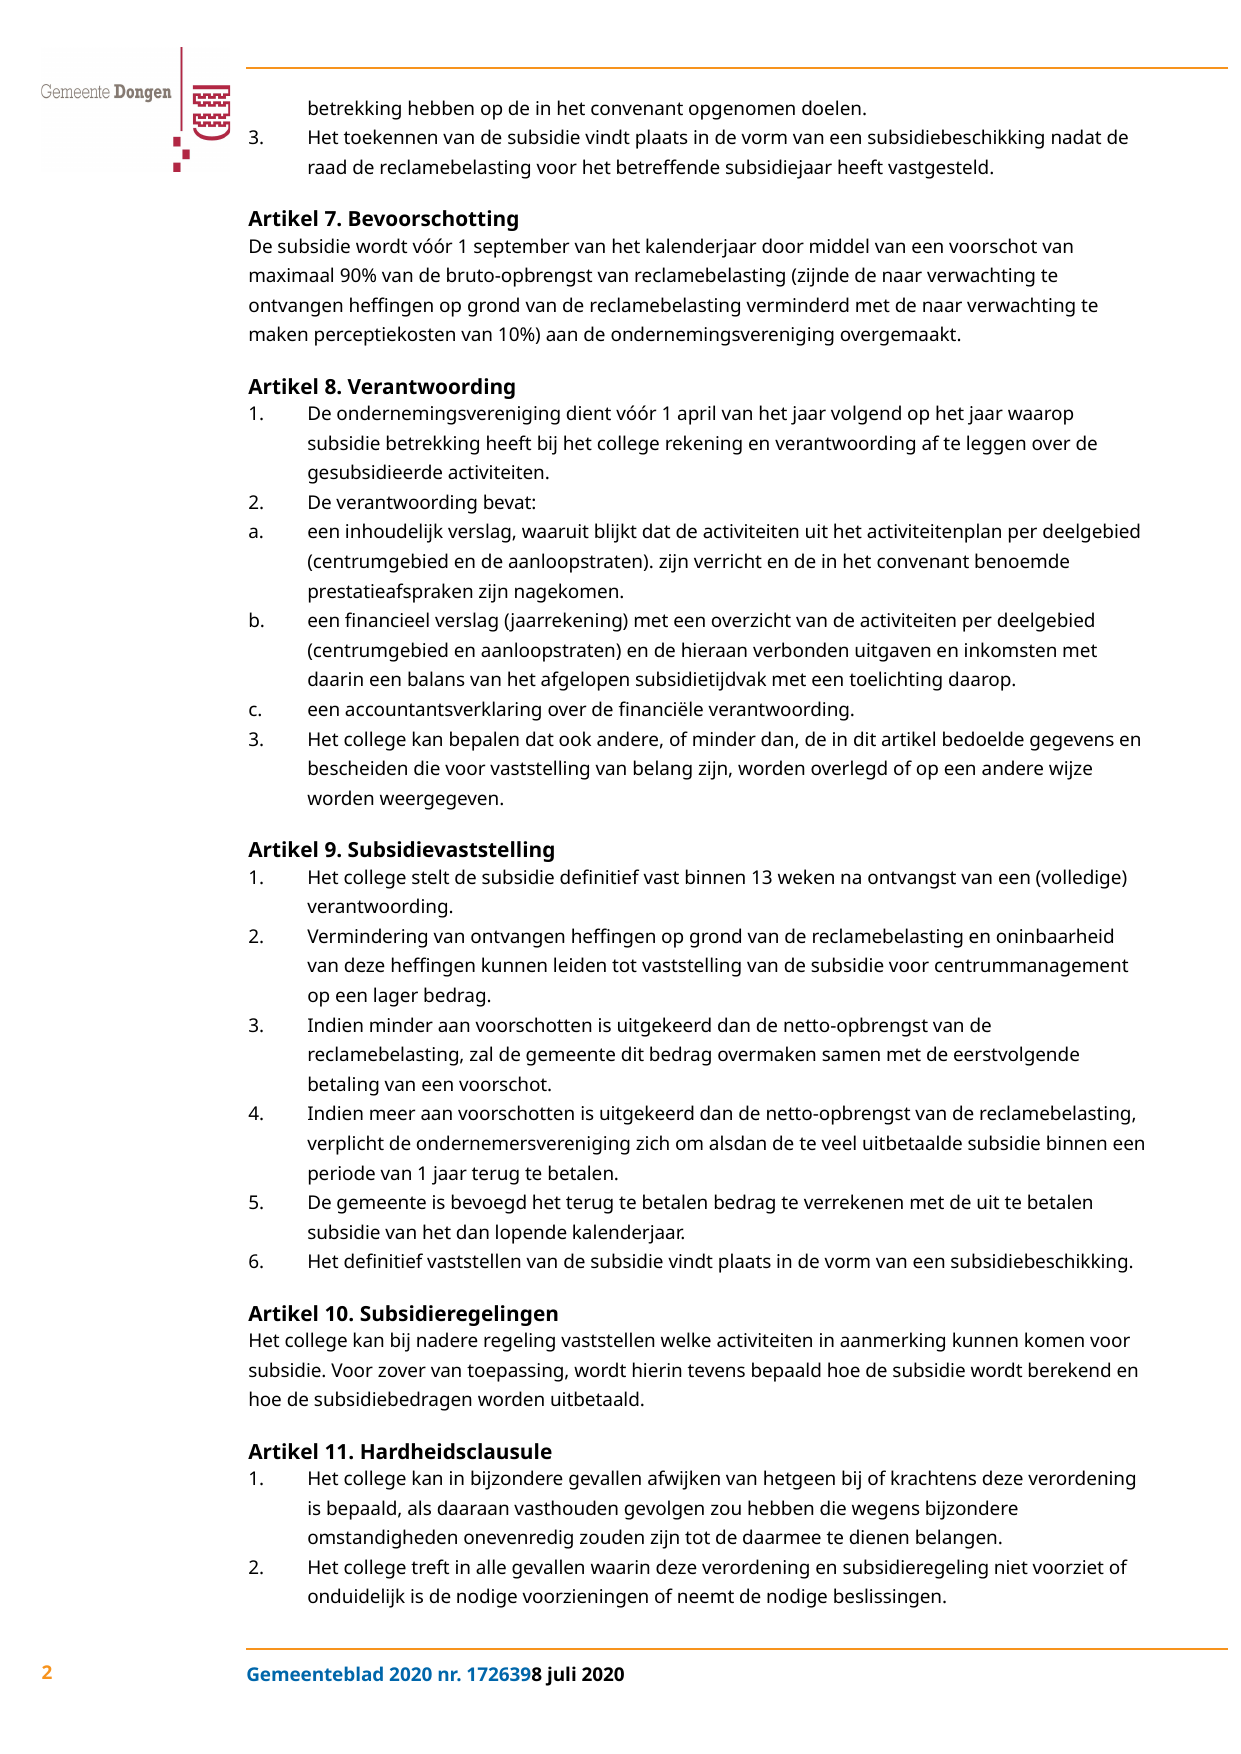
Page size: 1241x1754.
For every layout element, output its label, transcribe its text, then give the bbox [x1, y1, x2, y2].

list De gemeente is bevoegd het terug te betalen bedrag te verrekenen met de uit te betalen subsidie van het dan lopende kalenderjaar. [248, 1189, 1152, 1244]
list betrekking hebben op de in het convenant opgenomen doelen. [248, 95, 1152, 121]
text Artikel 11. Hardheidsclausule [248, 1437, 1152, 1465]
text Artikel 10. Subsidieregelingen [248, 1299, 1152, 1327]
text Artikel 7. Bevoorschotting [248, 204, 1152, 233]
list een accountantsverklaring over de financiële verantwoording. [248, 696, 1152, 722]
list Indien meer aan voorschotten is uitgekeerd dan de netto-opbrengst van de reclamebelasting, verplicht de ondernemersvereniging zich om alsdan de te veel uitbetaalde subsidie binnen een periode van 1 jaar terug te betalen. [248, 1101, 1152, 1185]
list Het college treft in alle gevallen waarin deze verordening en subsidieregeling niet voorziet of onduidelijk is de nodige voorzieningen of neemt de nodige beslissingen. [248, 1554, 1152, 1609]
list een inhoudelijk verslag, waaruit blijkt dat de activiteiten uit het activiteitenplan per deelgebied (centrumgebied en de aanloopstraten). zijn verricht en de in het convenant benoemde prestatieafspraken zijn nagekomen. [248, 519, 1152, 604]
list De ondernemingsvereniging dient vóór 1 april van het jaar volgend op het jaar waarop subsidie betrekking heeft bij het college rekening en verantwoording af te leggen over de gesubsidieerde activiteiten. [248, 400, 1152, 485]
text Artikel 8. Verantwoording [248, 372, 1152, 400]
list Het college kan bepalen dat ook andere, of minder dan, de in dit artikel bedoelde gegevens en bescheiden die voor vaststelling van belang zijn, worden overlegd of op een andere wijze worden weergegeven. [248, 726, 1152, 811]
list een financieel verslag (jaarrekening) met een overzicht van de activiteiten per deelgebied (centrumgebied en aanloopstraten) en de hieraan verbonden uitgaven en inkomsten met daarin een balans van het afgelopen subsidietijdvak met een toelichting daarop. [248, 607, 1152, 692]
list Het toekennen van de subsidie vindt plaats in de vorm van een subsidiebeschikking nadat de raad de reclamebelasting voor het betreffende subsidiejaar heeft vastgesteld. [248, 124, 1152, 180]
list Vermindering van ontvangen heffingen op grond van de reclamebelasting en oninbaarheid van deze heffingen kunnen leiden tot vaststelling van de subsidie voor centrummanagement op een lager bedrag. [248, 923, 1152, 1008]
list Het definitief vaststellen van de subsidie vindt plaats in de vorm van een subsidiebeschikking. [248, 1248, 1152, 1274]
picture [41, 47, 231, 172]
text De subsidie wordt vóór 1 september van het kalenderjaar door middel van een voorschot van maximaal 90% van de bruto-opbrengst van reclamebelasting (zijnde de naar verwachting te ontvangen heffingen op grond van de reclamebelasting verminderd met de naar verwachting te maken perceptiekosten van 10%) aan de ondernemingsvereniging overgemaakt. [248, 233, 1152, 347]
list Het college stelt de subsidie definitief vast binnen 13 weken na ontvangst van een (volledige) verantwoording. [248, 864, 1152, 919]
text Het college kan bij nadere regeling vaststellen welke activiteiten in aanmerking kunnen komen voor subsidie. Voor zover van toepassing, wordt hierin tevens bepaald hoe de subsidie wordt berekend en hoe de subsidiebedragen worden uitbetaald. [248, 1327, 1152, 1412]
list De verantwoording bevat: [248, 489, 1152, 515]
text Artikel 9. Subsidievaststelling [248, 835, 1152, 864]
list Het college kan in bijzondere gevallen afwijken van hetgeen bij of krachtens deze verordening is bepaald, als daaraan vasthouden gevolgen zou hebben die wegens bijzondere omstandigheden onevenredig zouden zijn tot de daarmee te dienen belangen. [248, 1465, 1152, 1550]
list Indien minder aan voorschotten is uitgekeerd dan de netto-opbrengst van de reclamebelasting, zal de gemeente dit bedrag overmaken samen met de eerstvolgende betaling van een voorschot. [248, 1012, 1152, 1097]
